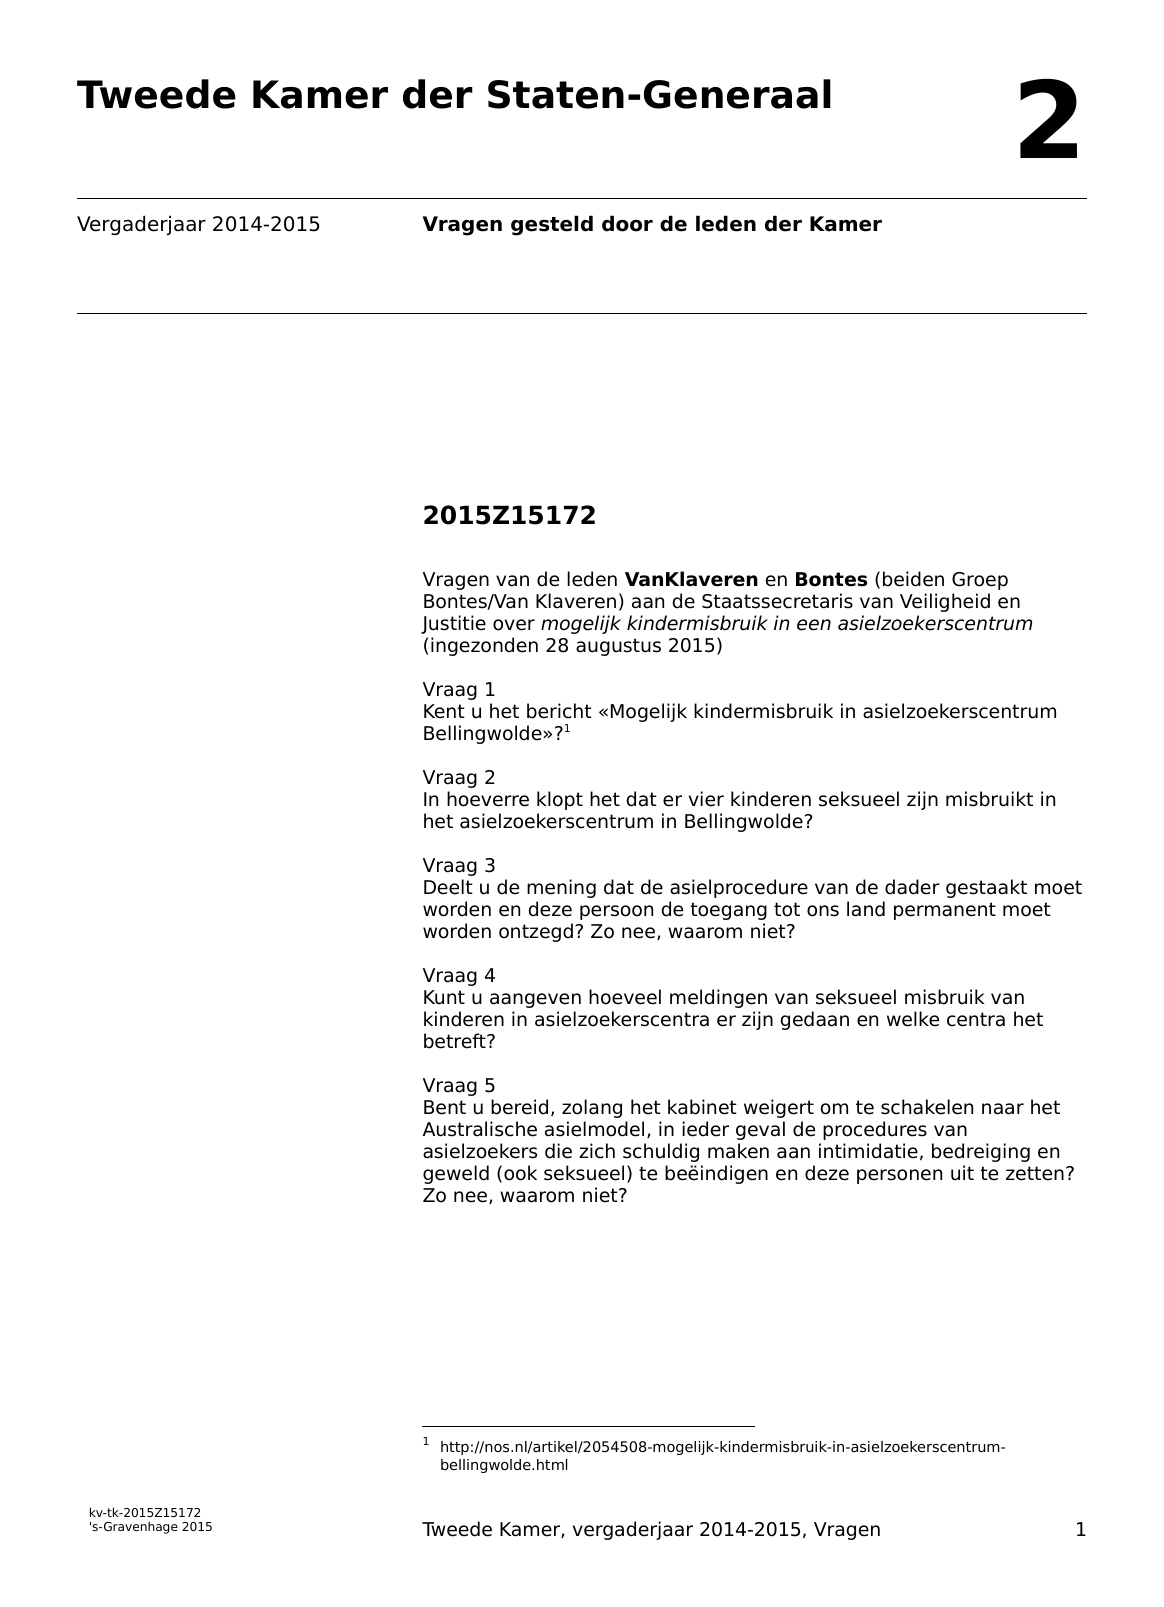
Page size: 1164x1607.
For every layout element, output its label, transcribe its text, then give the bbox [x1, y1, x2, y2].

table_header Tweede Kamer der Staten-Generaal [77, 59, 886, 198]
text Vraag 5 [422, 1075, 1087, 1097]
text Vraag 1 [422, 679, 1087, 701]
text Kunt u aangeven hoeveel meldingen van seksueel misbruik van kinderen in asielzoekerscentra er zijn gedaan en welke centra het betreft? [422, 987, 1087, 1053]
table_cell Vragen gesteld door de leden der Kamer [422, 199, 1087, 313]
text Deelt u de mening dat de asielprocedure van de dader gestaakt moet worden en deze persoon de toegang tot ons land permanent moet worden ontzegd? Zo nee, waarom niet? [422, 877, 1087, 943]
text In hoeverre klopt het dat er vier kinderen seksueel zijn misbruikt in het asielzoekerscentrum in Bellingwolde? [422, 789, 1087, 833]
table_cell Vergaderjaar 2014-2015 [77, 199, 422, 313]
text Vraag 2 [422, 767, 1087, 789]
text Vraag 3 [422, 855, 1087, 877]
text Vragen van de leden VanKlaveren en Bontes (beiden Groep Bontes/Van Klaveren) aan de Staatssecretaris van Veiligheid en Justitie over mogelijk kindermisbruik in een asielzoekerscentrum (ingezonden 28 augustus 2015) [422, 569, 1087, 657]
table_header 2 [886, 59, 1087, 198]
text http://nos.nl/artikel/2054508-mogelijk-kindermisbruik-in-asielzoekerscentrum-bellingwolde.html [422, 1435, 1087, 1474]
text 2015Z15172 [422, 501, 1087, 531]
text 's-Gravenhage 2015 [88, 1520, 323, 1534]
text Bent u bereid, zolang het kabinet weigert om te schakelen naar het Australische asielmodel, in ieder geval de procedures van asielzoekers die zich schuldig maken aan intimidatie, bedreiging en geweld (ook seksueel) te beëindigen en deze personen uit te zetten? Zo nee, waarom niet? [422, 1097, 1087, 1207]
text Kent u het bericht «Mogelijk kindermisbruik in asielzoekerscentrum Bellingwolde»? [422, 701, 1087, 745]
text Vraag 4 [422, 965, 1087, 987]
text kv-tk-2015Z15172 [88, 1506, 323, 1520]
